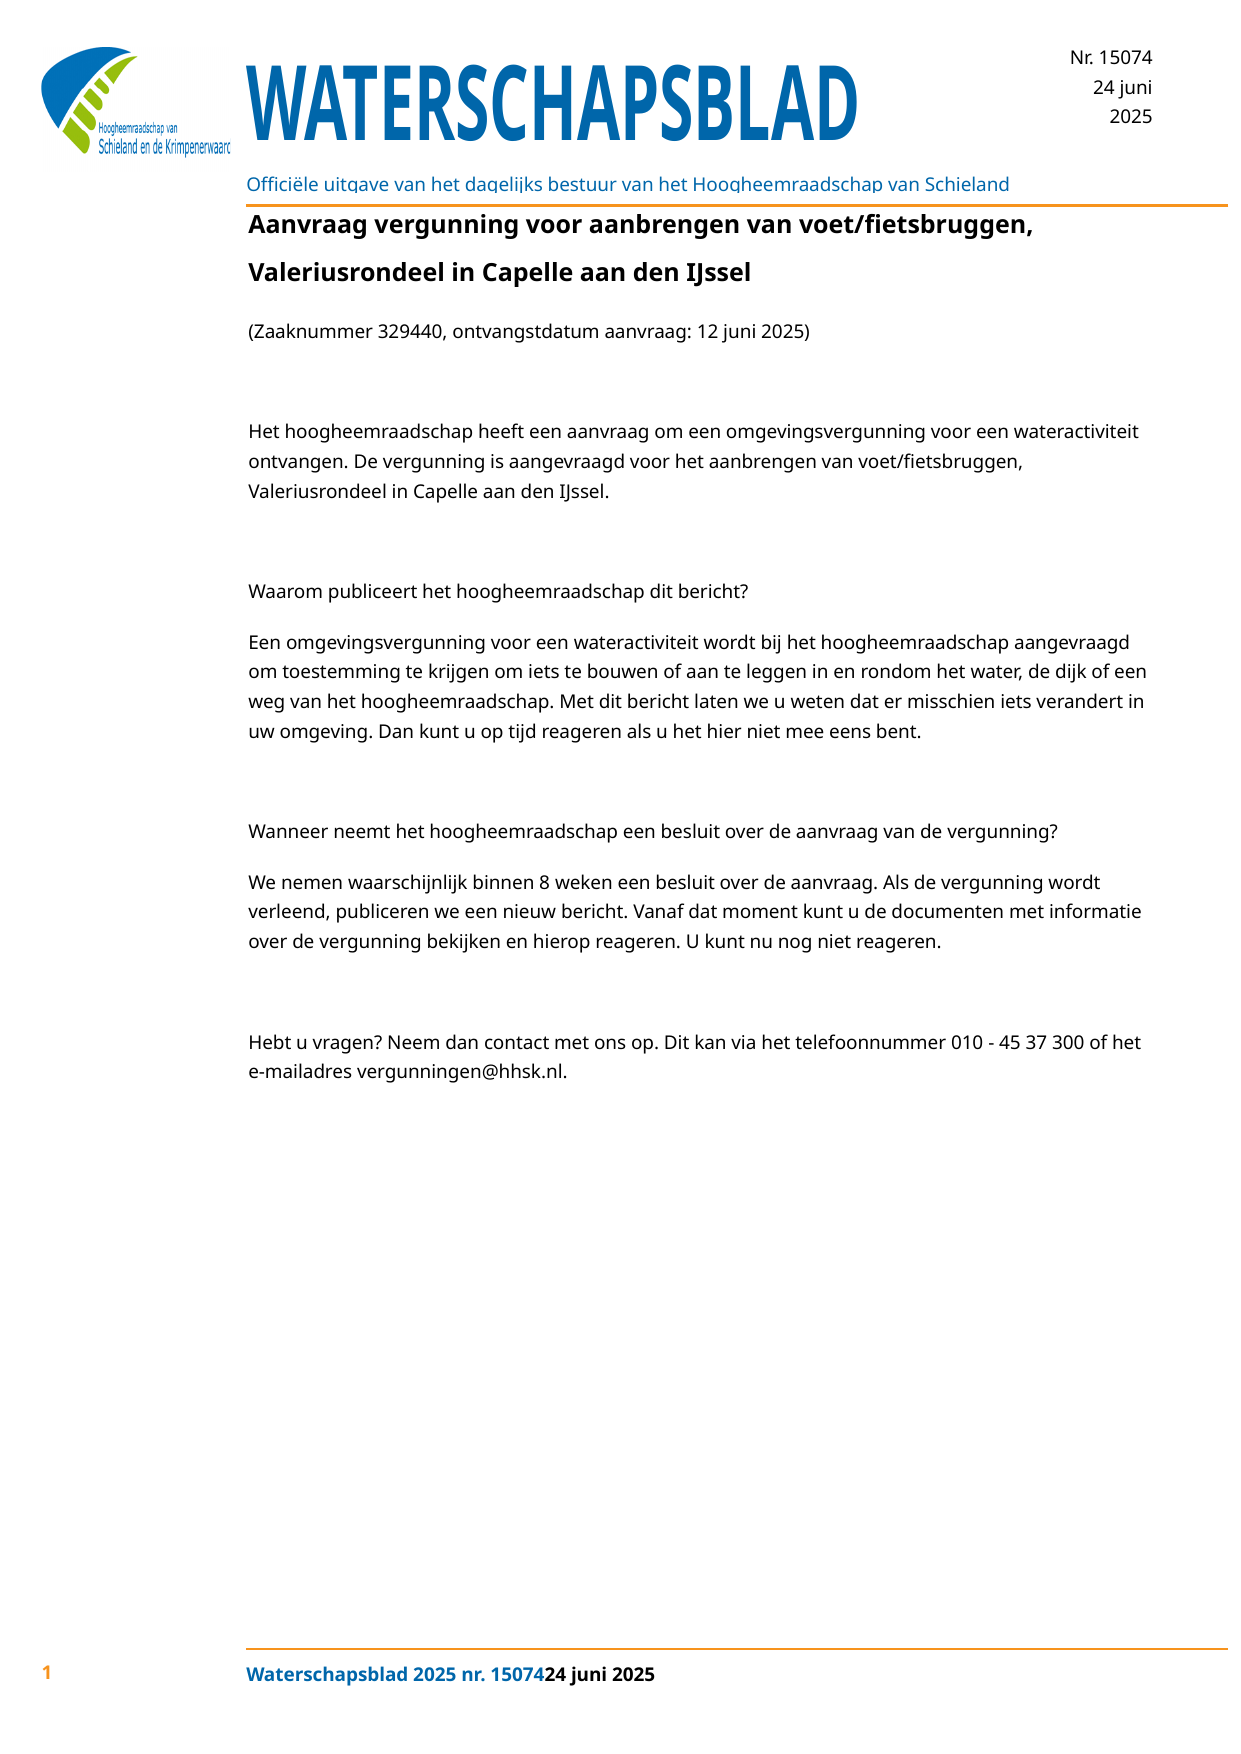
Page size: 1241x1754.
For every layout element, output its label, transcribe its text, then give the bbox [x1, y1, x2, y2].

text Wanneer neemt het hoogheemraadschap een besluit over de aanvraag van de vergunning? [248, 819, 1152, 844]
text Een omgevingsvergunning voor een wateractiviteit wordt bij het hoogheemraadschap aangevraagd om toestemming te krijgen om iets te bouwen of aan te leggen in en rondom het water, de dijk of een weg van het hoogheemraadschap. Met dit bericht laten we u weten dat er misschien iets verandert in uw omgeving. Dan kunt u op tijd reageren als u het hier niet mee eens bent. [248, 629, 1152, 744]
text Waarom publiceert het hoogheemraadschap dit bericht? [248, 579, 1152, 604]
picture [41, 47, 231, 172]
text Aanvraag vergunning voor aanbrengen van voet/fietsbruggen, Valeriusrondeel in Capelle aan den IJssel [248, 207, 1152, 288]
text We nemen waarschijnlijk binnen 8 weken een besluit over de aanvraag. Als de vergunning wordt verleend, publiceren we een nieuw bericht. Vanaf dat moment kunt u de documenten met informatie over de vergunning bekijken en hierop reageren. U kunt nu nog niet reageren. [248, 869, 1152, 954]
text Hebt u vragen? Neem dan contact met ons op. Dit kan via het telefoonnummer 010 - 45 37 300 of het e-mailadres vergunningen@hhsk.nl. [248, 1029, 1152, 1084]
text Het hoogheemraadschap heeft een aanvraag om een omgevingsvergunning voor een wateractiviteit ontvangen. De vergunning is aangevraagd voor het aanbrengen van voet/fietsbruggen, Valeriusrondeel in Capelle aan den IJssel. [248, 419, 1152, 504]
text (Zaaknummer 329440, ontvangstdatum aanvraag: 12 juni 2025) [248, 318, 1152, 344]
